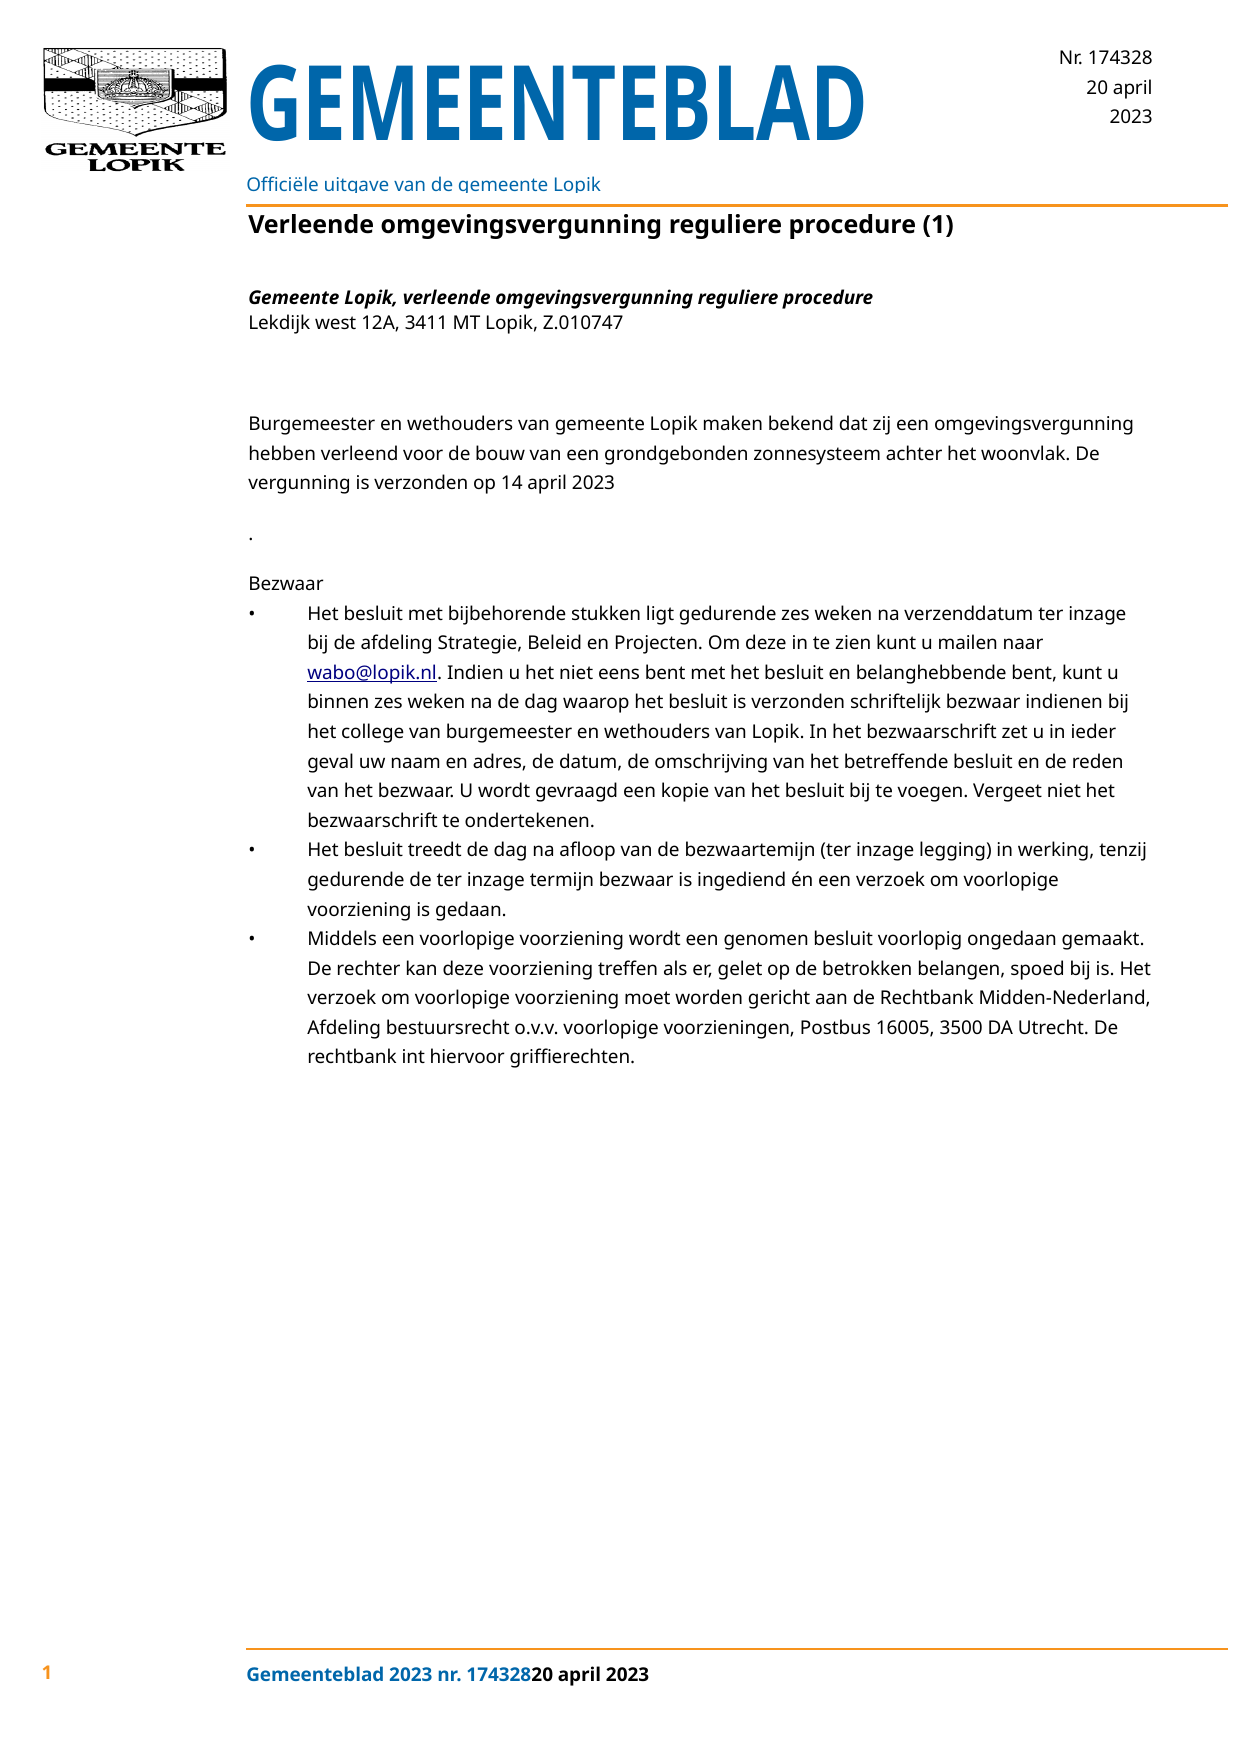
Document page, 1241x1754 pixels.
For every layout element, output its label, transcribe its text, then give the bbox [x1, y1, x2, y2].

picture [41, 47, 231, 172]
text Gemeente Lopik, verleende omgevingsvergunning reguliere procedure [248, 284, 1152, 309]
text . [248, 520, 1152, 546]
text Bezwaar [248, 570, 1152, 596]
list Middels een voorlopige voorziening wordt een genomen besluit voorlopig ongedaan gemaakt. De rechter kan deze voorziening treffen als er, gelet op de betrokken belangen, spoed bij is. Het verzoek om voorlopige voorziening moet worden gericht aan de Rechtbank Midden-Nederland, Afdeling bestuursrecht o.v.v. voorlopige voorzieningen, Postbus 16005, 3500 DA Utrecht. De rechtbank int hiervoor griffierechten. [248, 925, 1152, 1069]
text Verleende omgevingsvergunning reguliere procedure (1) [248, 207, 1152, 241]
list Het besluit met bijbehorende stukken ligt gedurende zes weken na verzenddatum ter inzage bij de afdeling Strategie, Beleid en Projecten. Om deze in te zien kunt u mailen naar wabo@lopik.nl. Indien u het niet eens bent met het besluit en belanghebbende bent, kunt u binnen zes weken na de dag waarop het besluit is verzonden schriftelijk bezwaar indienen bij het college van burgemeester en wethouders van Lopik. In het bezwaarschrift zet u in ieder geval uw naam en adres, de datum, de omschrijving van het betreffende besluit en de reden van het bezwaar. U wordt gevraagd een kopie van het besluit bij te voegen. Vergeet niet het bezwaarschrift te ondertekenen. [248, 600, 1152, 833]
text Burgemeester en wethouders van gemeente Lopik maken bekend dat zij een omgevingsvergunning hebben verleend voor de bouw van een grondgebonden zonnesysteem achter het woonvlak. De vergunning is verzonden op 14 april 2023 [248, 410, 1152, 495]
list Het besluit treedt de dag na afloop van de bezwaartemijn (ter inzage legging) in werking, tenzij gedurende de ter inzage termijn bezwaar is ingediend én een verzoek om voorlopige voorziening is gedaan. [248, 837, 1152, 922]
text Lekdijk west 12A, 3411 MT Lopik, Z.010747 [248, 309, 1152, 335]
